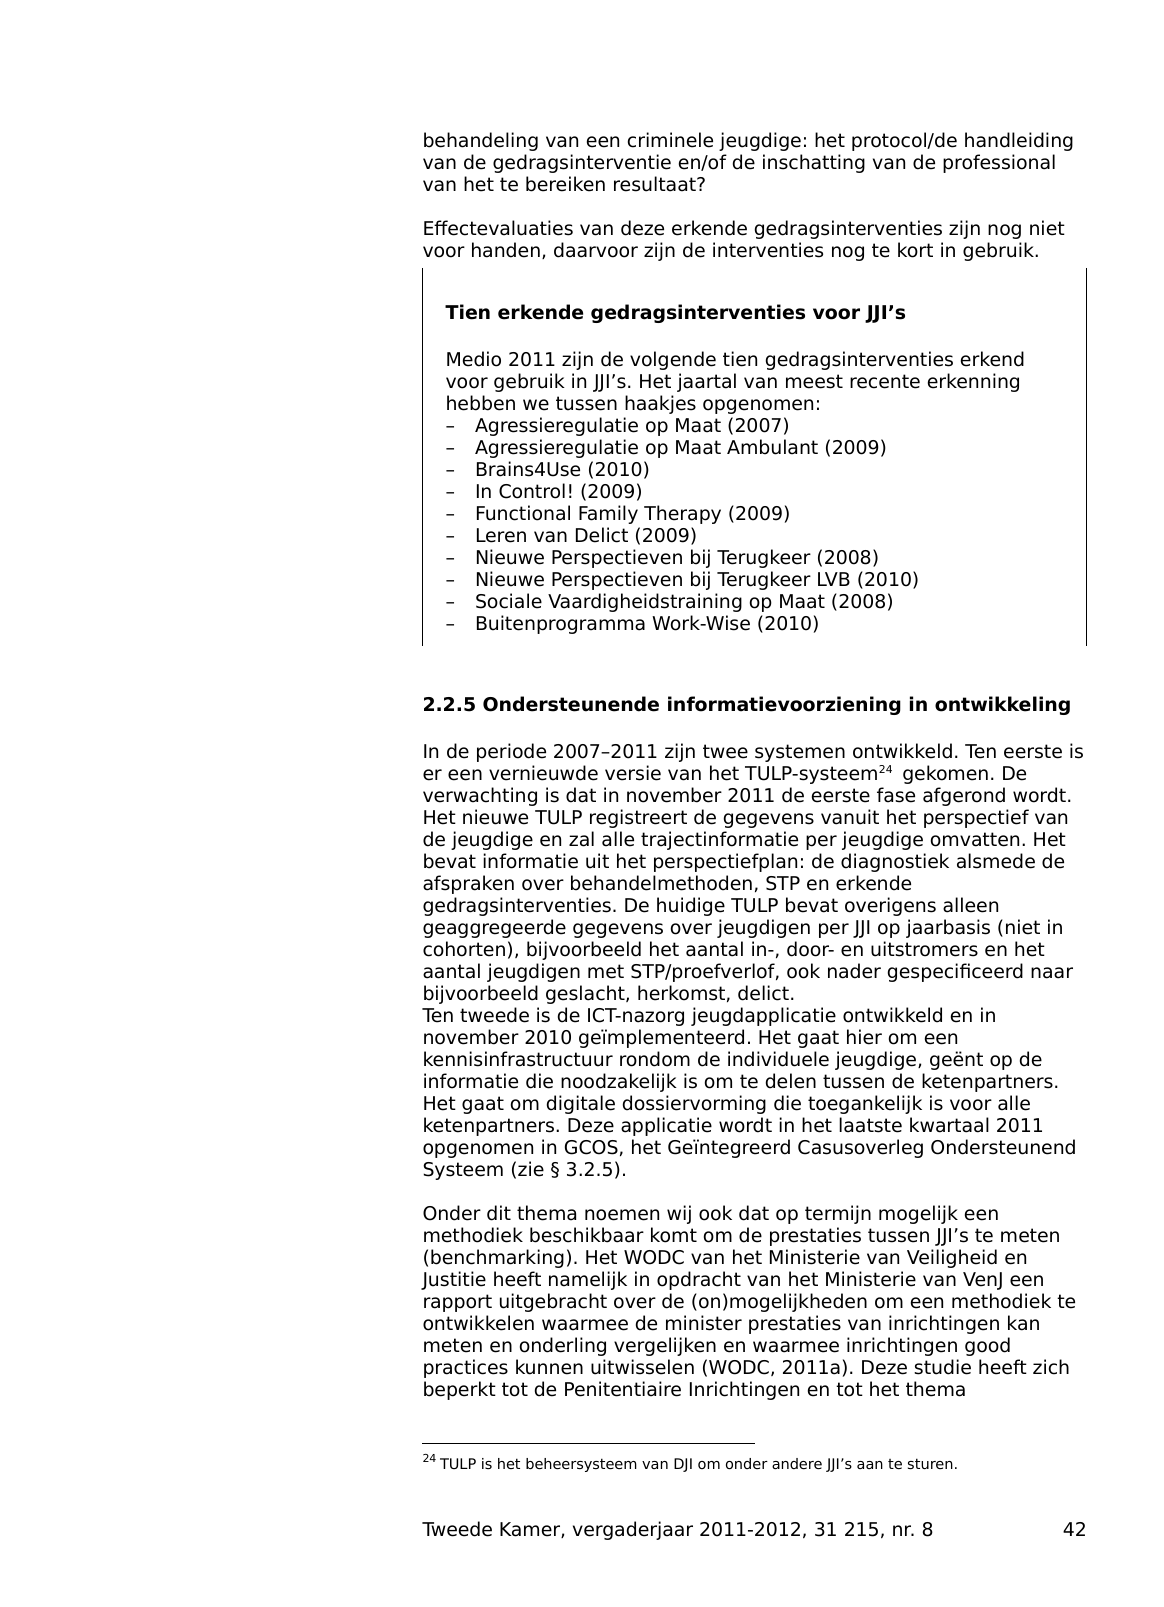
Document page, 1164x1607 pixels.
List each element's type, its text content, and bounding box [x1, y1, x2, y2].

text behandeling van een criminele jeugdige: het protocol/de handleiding van de gedragsinterventie en/of de inschatting van de professional van het te bereiken resultaat? [422, 130, 1087, 196]
table_header Tien erkende gedragsinterventies voor JJI’s Medio 2011 zijn de volgende tien gedragsinterventies erkend voor gebruik in JJI’s. Het jaartal van meest recente erkenning hebben we tussen haakjes opgenomen: – Agressieregulatie op Maat (2007) – Agressieregulatie op Maat Ambulant (2009) – Brains4Use (2010) – In Control! (2009) – Functional Family Therapy (2009) – Leren van Delict (2009) – Nieuwe Perspectieven bij Terugkeer (2008) – Nieuwe Perspectieven bij Terugkeer LVB (2010) – Sociale Vaardigheidstraining op Maat (2008) – Buitenprogramma Work-Wise (2010) [423, 268, 1086, 646]
subtitle 2.2.5 Ondersteunende informatievoorziening in ontwikkeling [422, 694, 1087, 716]
text Onder dit thema noemen wij ook dat op termijn mogelijk een methodiek beschikbaar komt om de prestaties tussen JJI’s te meten (benchmarking). Het WODC van het Ministerie van Veiligheid en Justitie heeft namelijk in opdracht van het Ministerie van VenJ een rapport uitgebracht over de (on)mogelijkheden om een methodiek te ontwikkelen waarmee de minister prestaties van inrichtingen kan meten en onderling vergelijken en waarmee inrichtingen good practices kunnen uitwisselen (WODC, 2011a). Deze studie heeft zich beperkt tot de Penitentiaire Inrichtingen en tot het thema [422, 1203, 1087, 1401]
text Ten tweede is de ICT-nazorg jeugdapplicatie ontwikkeld en in november 2010 geïmplementeerd. Het gaat hier om een kennisinfrastructuur rondom de individuele jeugdige, geënt op de informatie die noodzakelijk is om te delen tussen de ketenpartners. Het gaat om digitale dossiervorming die toegankelijk is voor alle ketenpartners. Deze applicatie wordt in het laatste kwartaal 2011 opgenomen in GCOS, het Geïntegreerd Casusoverleg Ondersteunend Systeem (zie § 3.2.5). [422, 1005, 1087, 1181]
text Effectevaluaties van deze erkende gedragsinterventies zijn nog niet voor handen, daarvoor zijn de interventies nog te kort in gebruik. [422, 218, 1087, 262]
text In de periode 2007–2011 zijn twee systemen ontwikkeld. Ten eerste is er een vernieuwde versie van het TULP-systeem gekomen. De verwachting is dat in november 2011 de eerste fase afgerond wordt. Het nieuwe TULP registreert de gegevens vanuit het perspectief van de jeugdige en zal alle trajectinformatie per jeugdige omvatten. Het bevat informatie uit het perspectiefplan: de diagnostiek alsmede de afspraken over behandelmethoden, STP en erkende gedragsinterventies. De huidige TULP bevat overigens alleen geaggregeerde gegevens over jeugdigen per JJI op jaarbasis (niet in cohorten), bijvoorbeeld het aantal in-, door- en uitstromers en het aantal jeugdigen met STP/proefverlof, ook nader gespecificeerd naar bijvoorbeeld geslacht, herkomst, delict. [422, 741, 1087, 1005]
text TULP is het beheersysteem van DJI om onder andere JJI’s aan te sturen. [422, 1452, 1087, 1474]
